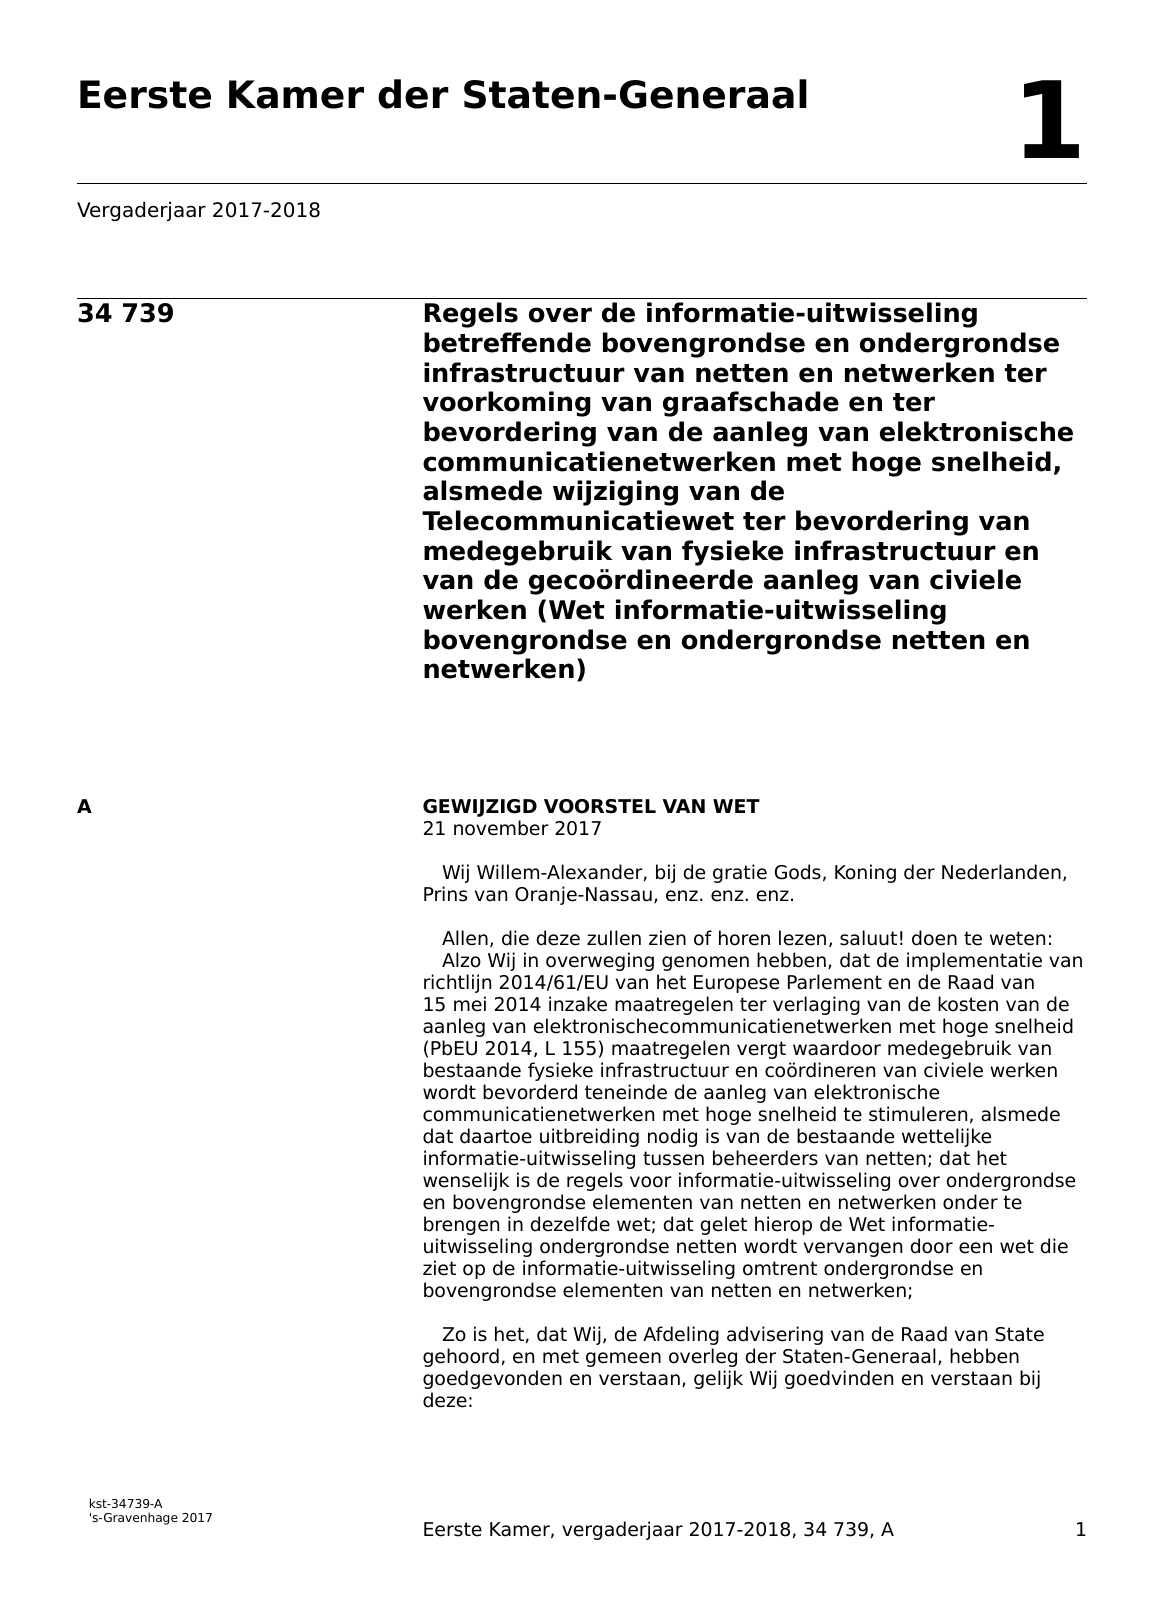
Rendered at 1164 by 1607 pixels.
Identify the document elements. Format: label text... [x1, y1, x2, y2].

text Alzo Wij in overweging genomen hebben, dat de implementatie van richtlijn 2014/61/EU van het Europese Parlement en de Raad van 15 mei 2014 inzake maatregelen ter verlaging van de kosten van de aanleg van elektronischecommunicatienetwerken met hoge snelheid (PbEU 2014, L 155) maatregelen vergt waardoor medegebruik van bestaande fysieke infrastructuur en coördineren van civiele werken wordt bevorderd teneinde de aanleg van elektronische communicatienetwerken met hoge snelheid te stimuleren, alsmede dat daartoe uitbreiding nodig is van de bestaande wettelijke informatie-uitwisseling tussen beheerders van netten; dat het wenselijk is de regels voor informatie-uitwisseling over ondergrondse en bovengrondse elementen van netten en netwerken onder te brengen in dezelfde wet; dat gelet hierop de Wet informatie-uitwisseling ondergrondse netten wordt vervangen door een wet die ziet op de informatie-uitwisseling omtrent ondergrondse en bovengrondse elementen van netten en netwerken; [422, 950, 1087, 1302]
table_cell Vergaderjaar 2017-2018 [77, 184, 1087, 298]
text Allen, die deze zullen zien of horen lezen, saluut! doen te weten: [422, 928, 1087, 950]
text Wij Willem-Alexander, bij de gratie Gods, Koning der Nederlanden, Prins van Oranje-Nassau, enz. enz. enz. [422, 862, 1087, 906]
text kst-34739-A [88, 1497, 323, 1511]
text 21 november 2017 [422, 818, 1087, 840]
table_header 1 [886, 59, 1087, 183]
table_header Eerste Kamer der Staten-Generaal [77, 59, 886, 183]
subtitle 34 739 Regels over de informatie-uitwisseling betreffende bovengrondse en ondergrondse infrastructuur van netten en netwerken ter voorkoming van graafschade en ter bevordering van de aanleg van elektronische communicatienetwerken met hoge snelheid, alsmede wijziging van de Telecommunicatiewet ter bevordering van medegebruik van fysieke infrastructuur en van de gecoördineerde aanleg van civiele werken (Wet informatie-uitwisseling bovengrondse en ondergrondse netten en netwerken) [77, 299, 1087, 685]
text 's-Gravenhage 2017 [88, 1511, 323, 1525]
subtitle A GEWIJZIGD VOORSTEL VAN WET [77, 796, 1087, 818]
text Zo is het, dat Wij, de Afdeling advisering van de Raad van State gehoord, en met gemeen overleg der Staten-Generaal, hebben goedgevonden en verstaan, gelijk Wij goedvinden en verstaan bij deze: [422, 1324, 1087, 1412]
